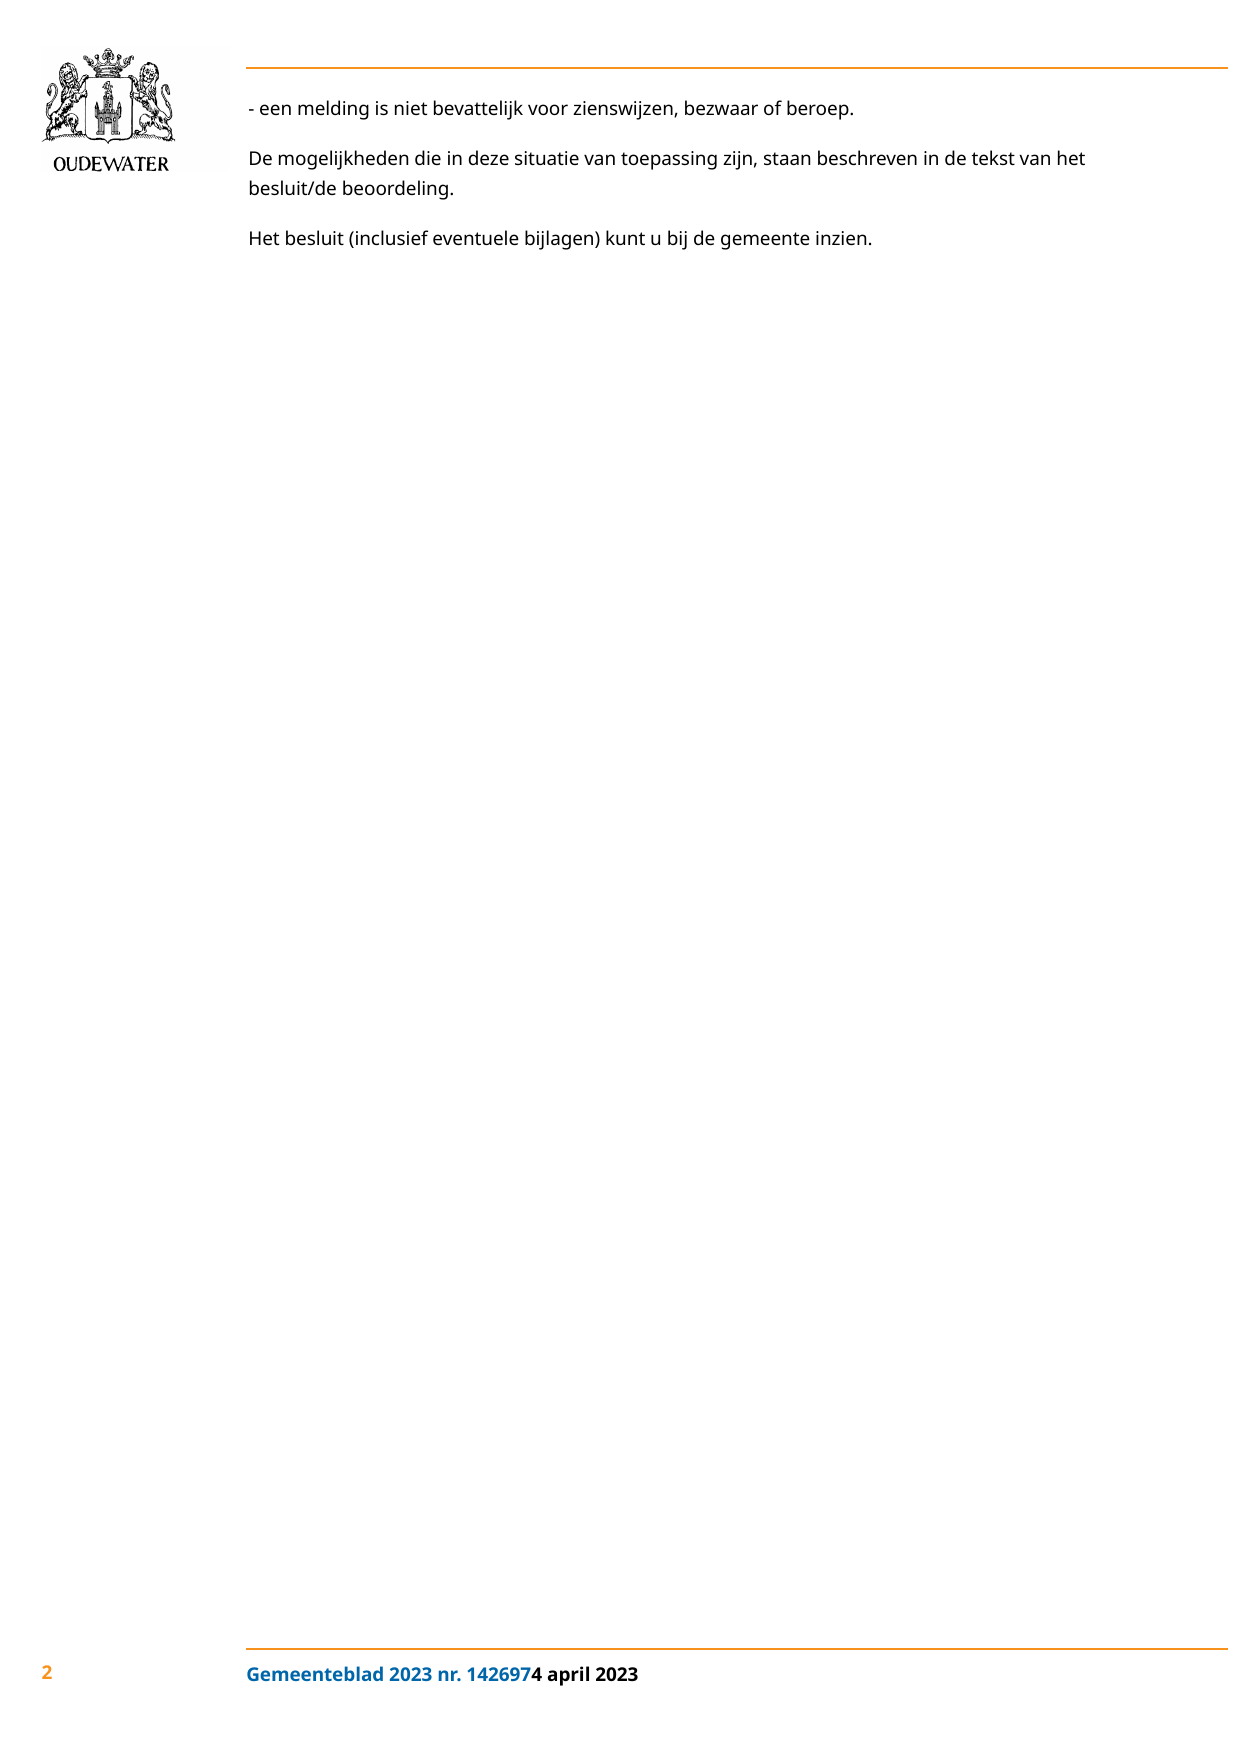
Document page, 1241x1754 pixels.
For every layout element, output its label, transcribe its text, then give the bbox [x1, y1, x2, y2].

picture [41, 47, 231, 172]
text Het besluit (inclusief eventuele bijlagen) kunt u bij de gemeente inzien. [248, 225, 1152, 251]
text De mogelijkheden die in deze situatie van toepassing zijn, staan beschreven in de tekst van het besluit/de beoordeling. [248, 145, 1152, 201]
text - een melding is niet bevattelijk voor zienswijzen, bezwaar of beroep. [248, 95, 1152, 121]
